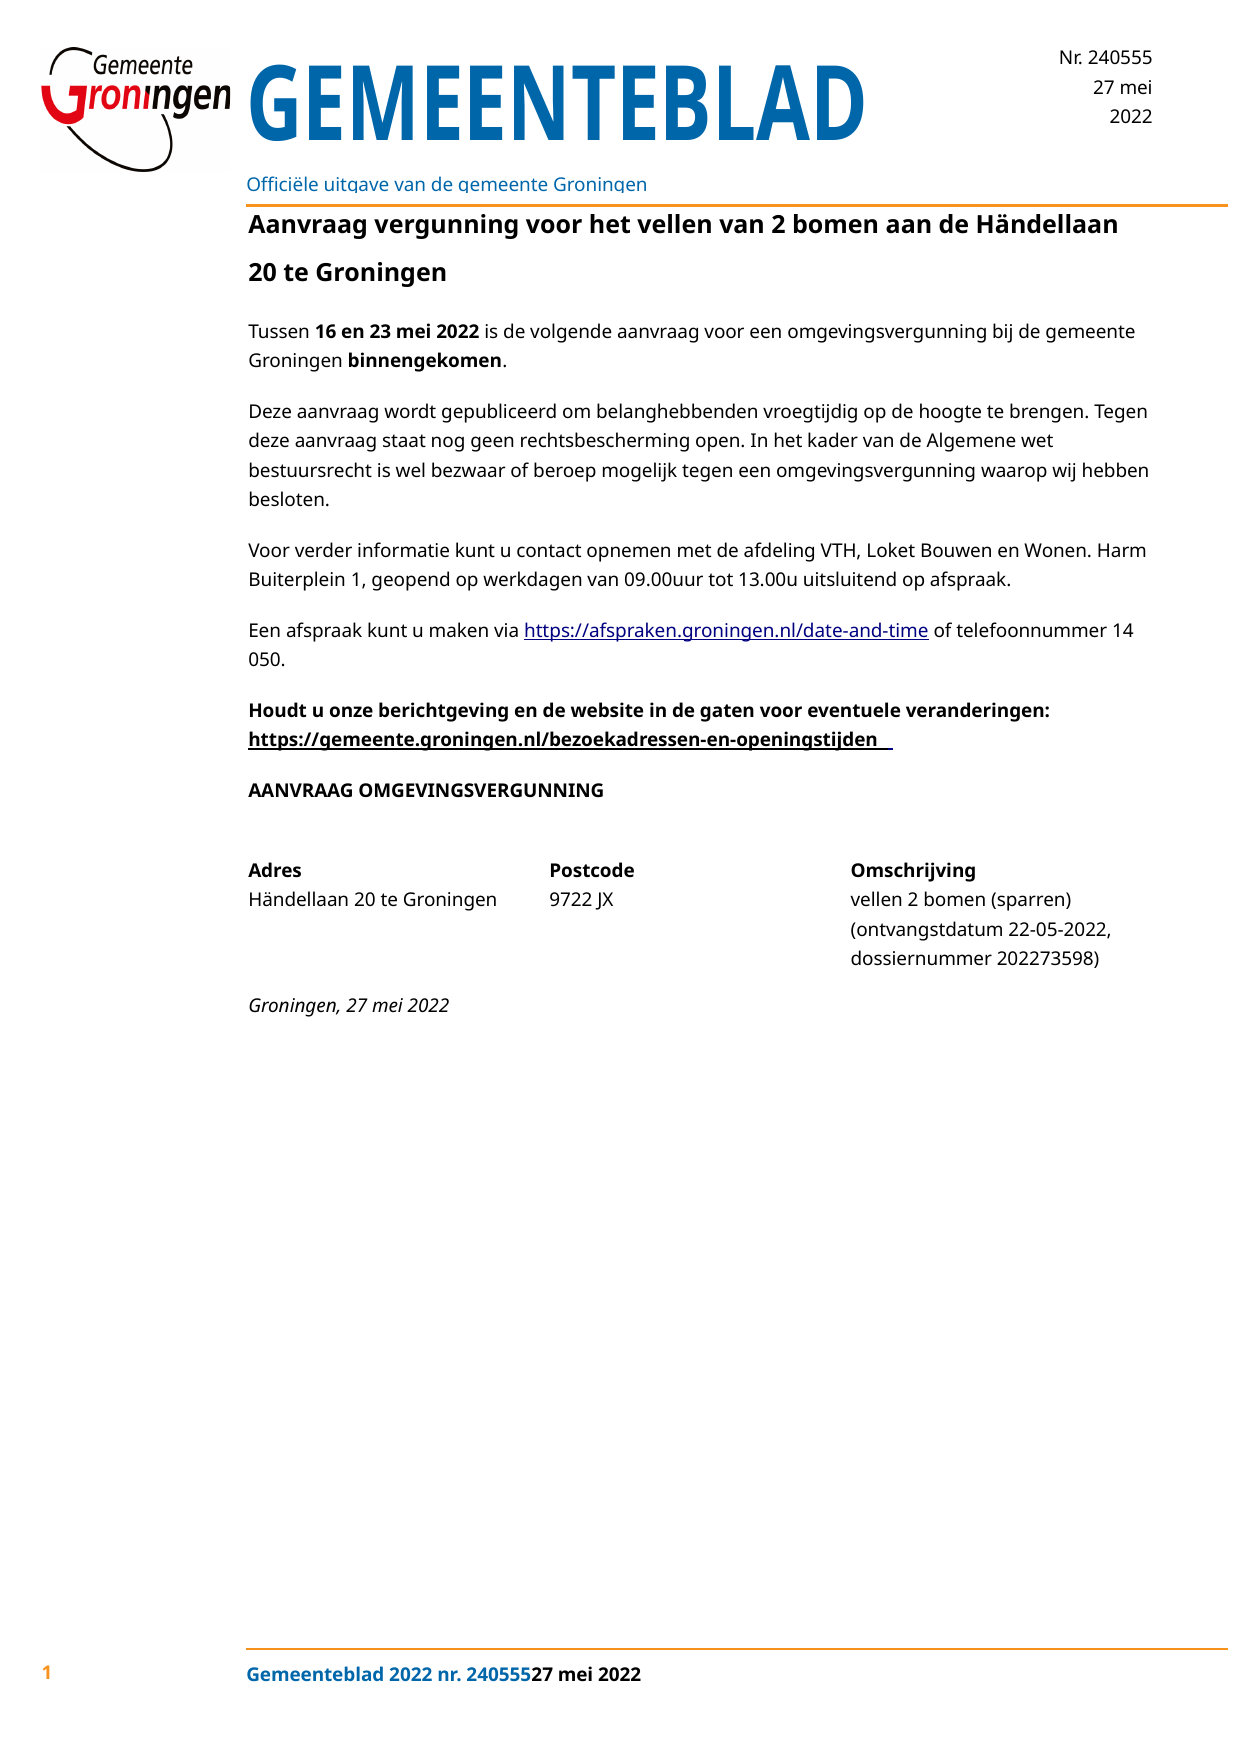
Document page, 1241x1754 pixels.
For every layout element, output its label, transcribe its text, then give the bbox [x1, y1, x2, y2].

text Houdt u onze berichtgeving en de website in de gaten voor eventuele veranderingen: https://gemeente.groningen.nl/bezoekadressen-en-openingstijden [248, 697, 1152, 752]
text AANVRAAG OMGEVINGSVERGUNNING [248, 777, 1152, 803]
table_header Postcode [549, 857, 850, 883]
table_header 9722 JX [549, 886, 850, 971]
text Een afspraak kunt u maken via https://afspraken.groningen.nl/date-and-time of telefoonnummer 14 050. [248, 617, 1152, 672]
table_header vellen 2 bomen (sparren) (ontvangstdatum 22-05-2022, dossiernummer 202273598) [850, 886, 1152, 971]
text Tussen 16 en 23 mei 2022 is de volgende aanvraag voor een omgevingsvergunning bij de gemeente Groningen binnengekomen. [248, 318, 1152, 373]
text Deze aanvraag wordt gepubliceerd om belanghebbenden vroegtijdig op de hoogte te brengen. Tegen deze aanvraag staat nog geen rechtsbescherming open. In het kader van de Algemene wet bestuursrecht is wel bezwaar of beroep mogelijk tegen een omgevingsvergunning waarop wij hebben besloten. [248, 398, 1152, 512]
picture [41, 47, 231, 172]
text Aanvraag vergunning voor het vellen van 2 bomen aan de Händellaan 20 te Groningen [248, 207, 1152, 288]
text Voor verder informatie kunt u contact opnemen met de afdeling VTH, Loket Bouwen en Wonen. Harm Buiterplein 1, geopend op werkdagen van 09.00uur tot 13.00u uitsluitend op afspraak. [248, 537, 1152, 592]
table_header Omschrijving [850, 857, 1152, 883]
table_header Händellaan 20 te Groningen [248, 886, 549, 971]
text Groningen, 27 mei 2022 [248, 993, 1152, 1018]
table_header Adres [248, 857, 549, 883]
